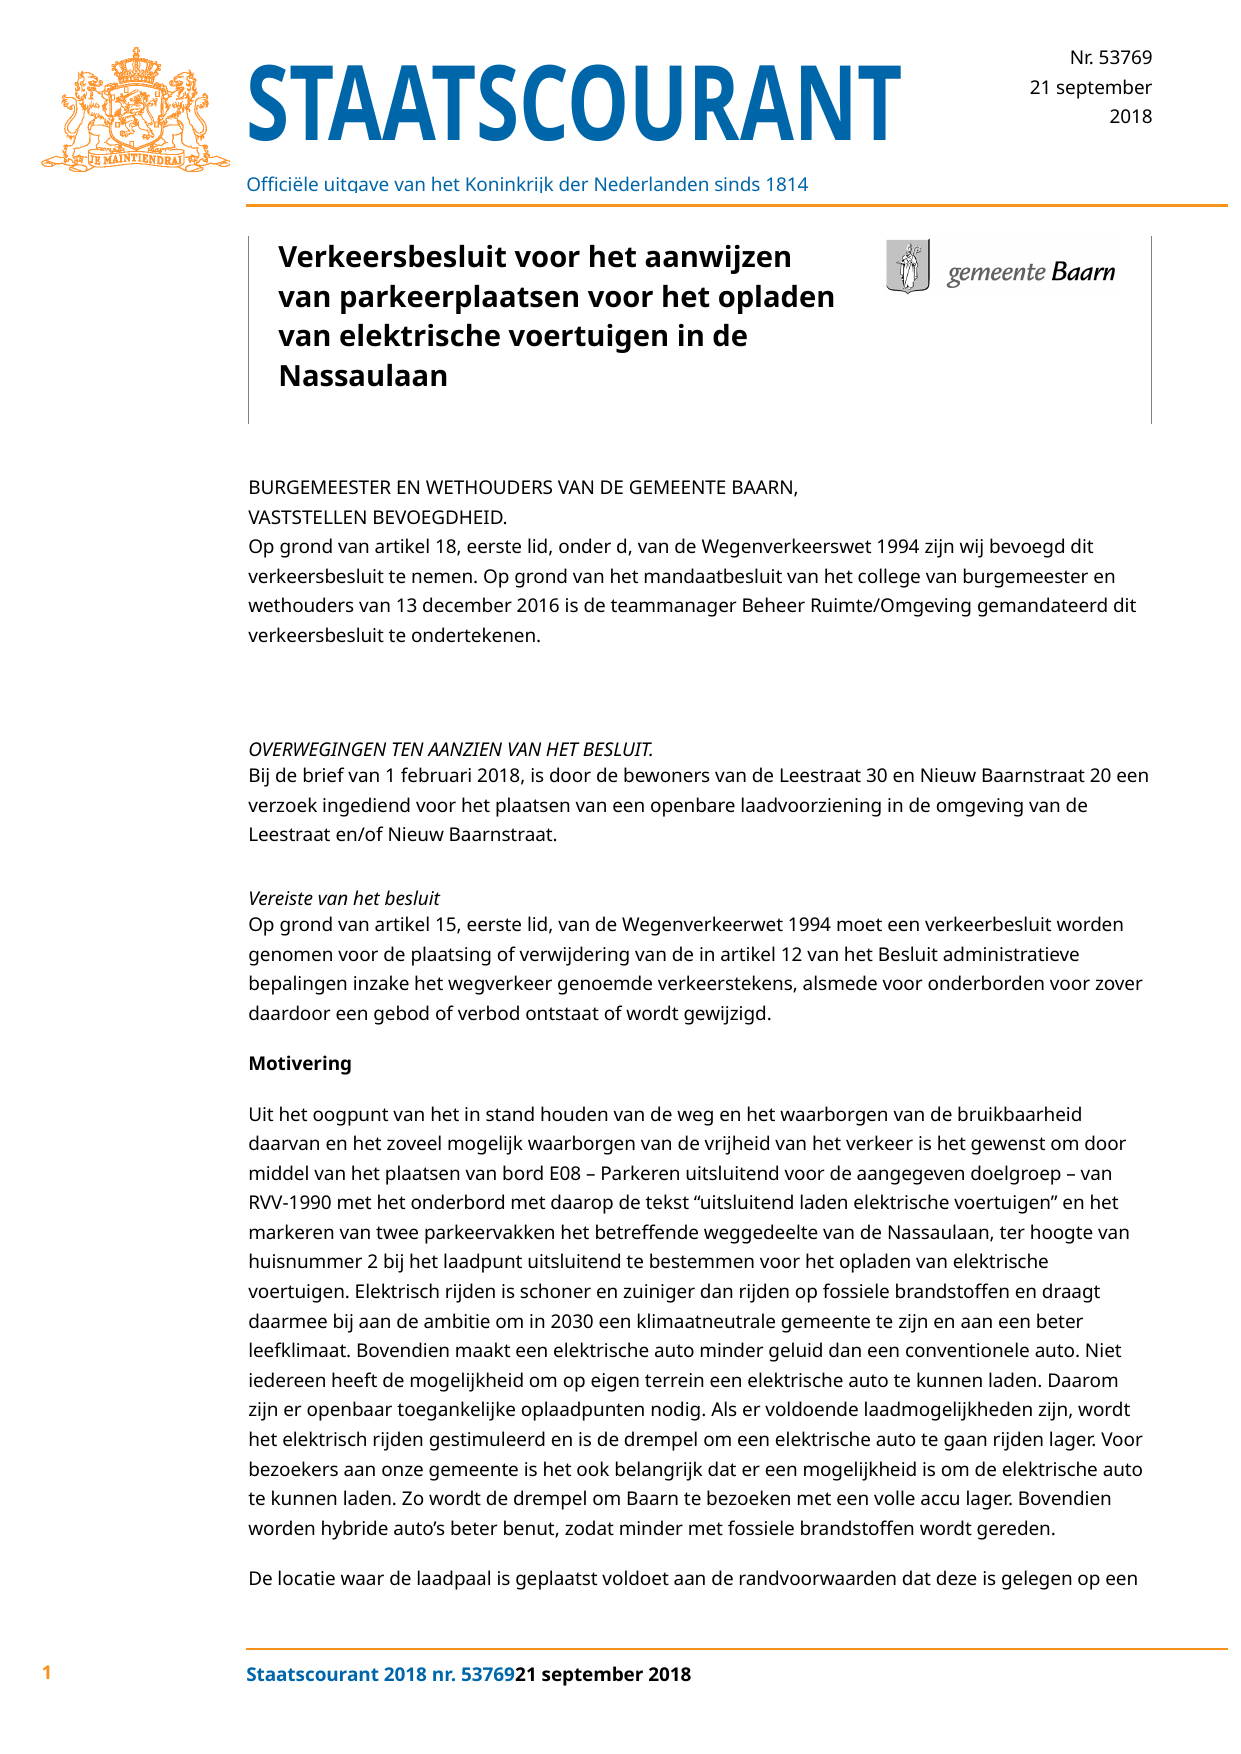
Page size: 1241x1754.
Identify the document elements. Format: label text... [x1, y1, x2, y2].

text Bij de brief van 1 februari 2018, is door de bewoners van de Leestraat 30 en Nieuw Baarnstraat 20 een verzoek ingediend voor het plaatsen van een openbare laadvoorziening in de omgeving van de Leestraat en/of Nieuw Baarnstraat. [248, 762, 1152, 847]
picture [41, 47, 231, 172]
table_header Verkeersbesluit voor het aanwijzen van parkeerplaatsen voor het opladen van elektrische voertuigen in de Nassaulaan [249, 236, 850, 424]
text VASTSTELLEN BEVOEGDHEID. [248, 504, 1152, 530]
text Uit het oogpunt van het in stand houden van de weg en het waarborgen van de bruikbaarheid daarvan en het zoveel mogelijk waarborgen van de vrijheid van het verkeer is het gewenst om door middel van het plaatsen van bord E08 – Parkeren uitsluitend voor de aangegeven doelgroep – van RVV-1990 met het onderbord met daarop de tekst “uitsluitend laden elektrische voertuigen” en het markeren van twee parkeervakken het betreffende weggedeelte van de Nassaulaan, ter hoogte van huisnummer 2 bij het laadpunt uitsluitend te bestemmen voor het opladen van elektrische voertuigen. Elektrisch rijden is schoner en zuiniger dan rijden op fossiele brandstoffen en draagt daarmee bij aan de ambitie om in 2030 een klimaatneutrale gemeente te zijn en aan een beter leefklimaat. Bovendien maakt een elektrische auto minder geluid dan een conventionele auto. Niet iedereen heeft de mogelijkheid om op eigen terrein een elektrische auto te kunnen laden. Daarom zijn er openbaar toegankelijke oplaadpunten nodig. Als er voldoende laadmogelijkheden zijn, wordt het elektrisch rijden gestimuleerd en is de drempel om een elektrische auto te gaan rijden lager. Voor bezoekers aan onze gemeente is het ook belangrijk dat er een mogelijkheid is om de elektrische auto te kunnen laden. Zo wordt de drempel om Baarn te bezoeken met een volle accu lager. Bovendien worden hybride auto’s beter benut, zodat minder met fossiele brandstoffen wordt gereden. [248, 1101, 1152, 1541]
table_header [850, 236, 1151, 424]
text Motivering [248, 1050, 1152, 1076]
text OVERWEGINGEN TEN AANZIEN VAN HET BESLUIT. [248, 737, 1152, 762]
picture [882, 236, 1119, 296]
text BURGEMEESTER EN WETHOUDERS VAN DE GEMEENTE BAARN, [248, 474, 1152, 500]
text De locatie waar de laadpaal is geplaatst voldoet aan de randvoorwaarden dat deze is gelegen op een [248, 1565, 1152, 1591]
text Vereiste van het besluit [248, 886, 1152, 911]
text Op grond van artikel 15, eerste lid, van de Wegenverkeerwet 1994 moet een verkeerbesluit worden genomen voor de plaatsing of verwijdering van de in artikel 12 van het Besluit administratieve bepalingen inzake het wegverkeer genoemde verkeerstekens, alsmede voor onderborden voor zover daardoor een gebod of verbod ontstaat of wordt gewijzigd. [248, 911, 1152, 1026]
text Op grond van artikel 18, eerste lid, onder d, van de Wegenverkeerswet 1994 zijn wij bevoegd dit verkeersbesluit te nemen. Op grond van het mandaatbesluit van het college van burgemeester en wethouders van 13 december 2016 is de teammanager Beheer Ruimte/Omgeving gemandateerd dit verkeersbesluit te ondertekenen. [248, 533, 1152, 648]
